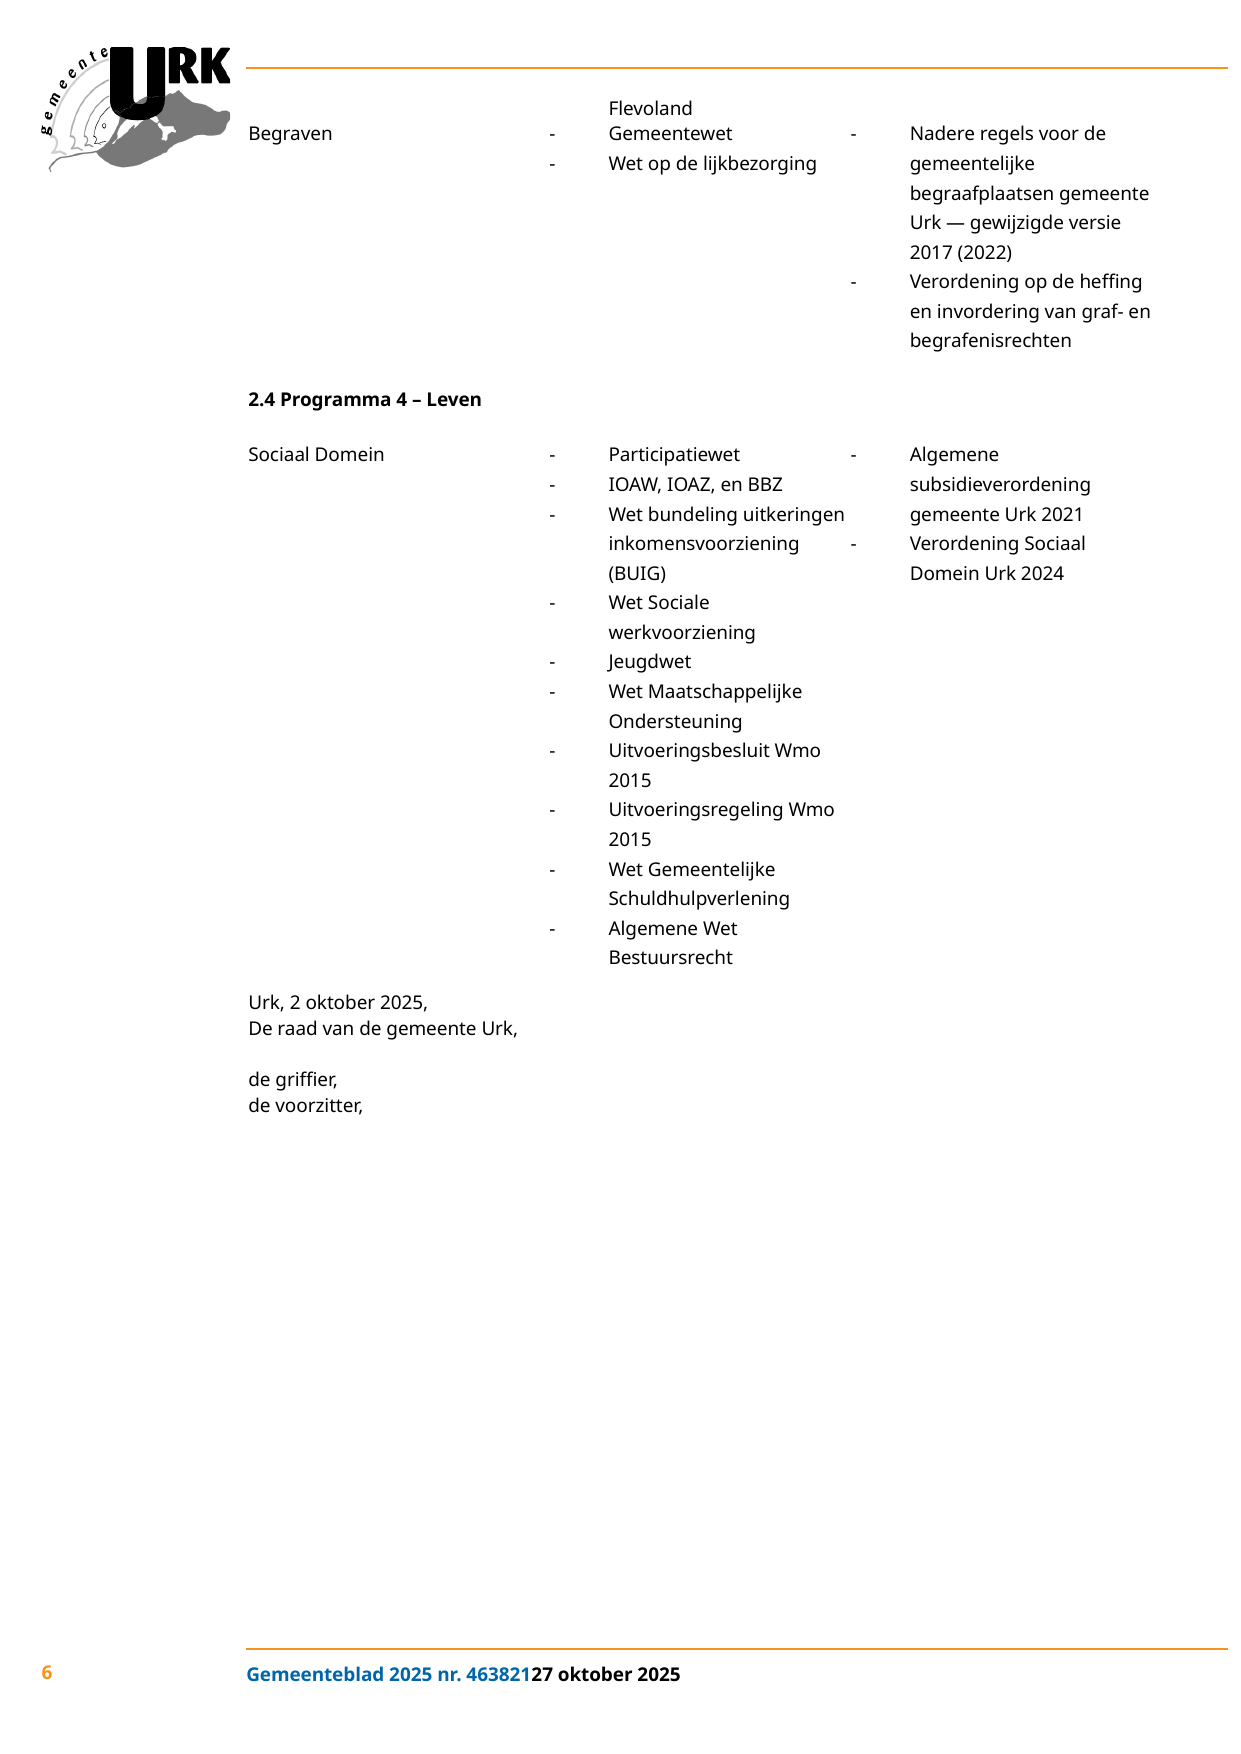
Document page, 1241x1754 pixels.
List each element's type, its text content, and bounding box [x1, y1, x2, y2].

table_cell [850, 95, 1152, 121]
text 2.4 Programma 4 – Leven [248, 386, 1152, 412]
table_cell Nadere regels voor de gemeentelijke begraafplaatsen gemeente Urk — gewijzigde versie 2017 (2022) Verordening op de heffing en invordering van graf- en begrafenisrechten [850, 121, 1152, 353]
table_cell [248, 95, 549, 121]
picture [41, 47, 231, 172]
text de griffier, [248, 1067, 1152, 1092]
table_cell Begraven [248, 121, 549, 353]
table_header Algemene subsidieverordening gemeente Urk 2021 Verordening Sociaal Domein Urk 2024 [850, 442, 1152, 970]
text de voorzitter, [248, 1092, 1152, 1118]
text De raad van de gemeente Urk, [248, 1015, 1152, 1041]
table_header Sociaal Domein [248, 442, 549, 970]
text Urk, 2 oktober 2025, [248, 989, 1152, 1015]
table_cell Flevoland [549, 95, 850, 121]
table_cell Gemeentewet Wet op de lijkbezorging [549, 121, 850, 353]
table_header Participatiewet IOAW, IOAZ, en BBZ Wet bundeling uitkeringen inkomensvoorziening (BUIG) Wet Sociale werkvoorziening Jeugdwet Wet Maatschappelijke Ondersteuning Uitvoeringsbesluit Wmo 2015 Uitvoeringsregeling Wmo 2015 Wet Gemeentelijke Schuldhulpverlening Algemene Wet Bestuursrecht [549, 442, 850, 970]
